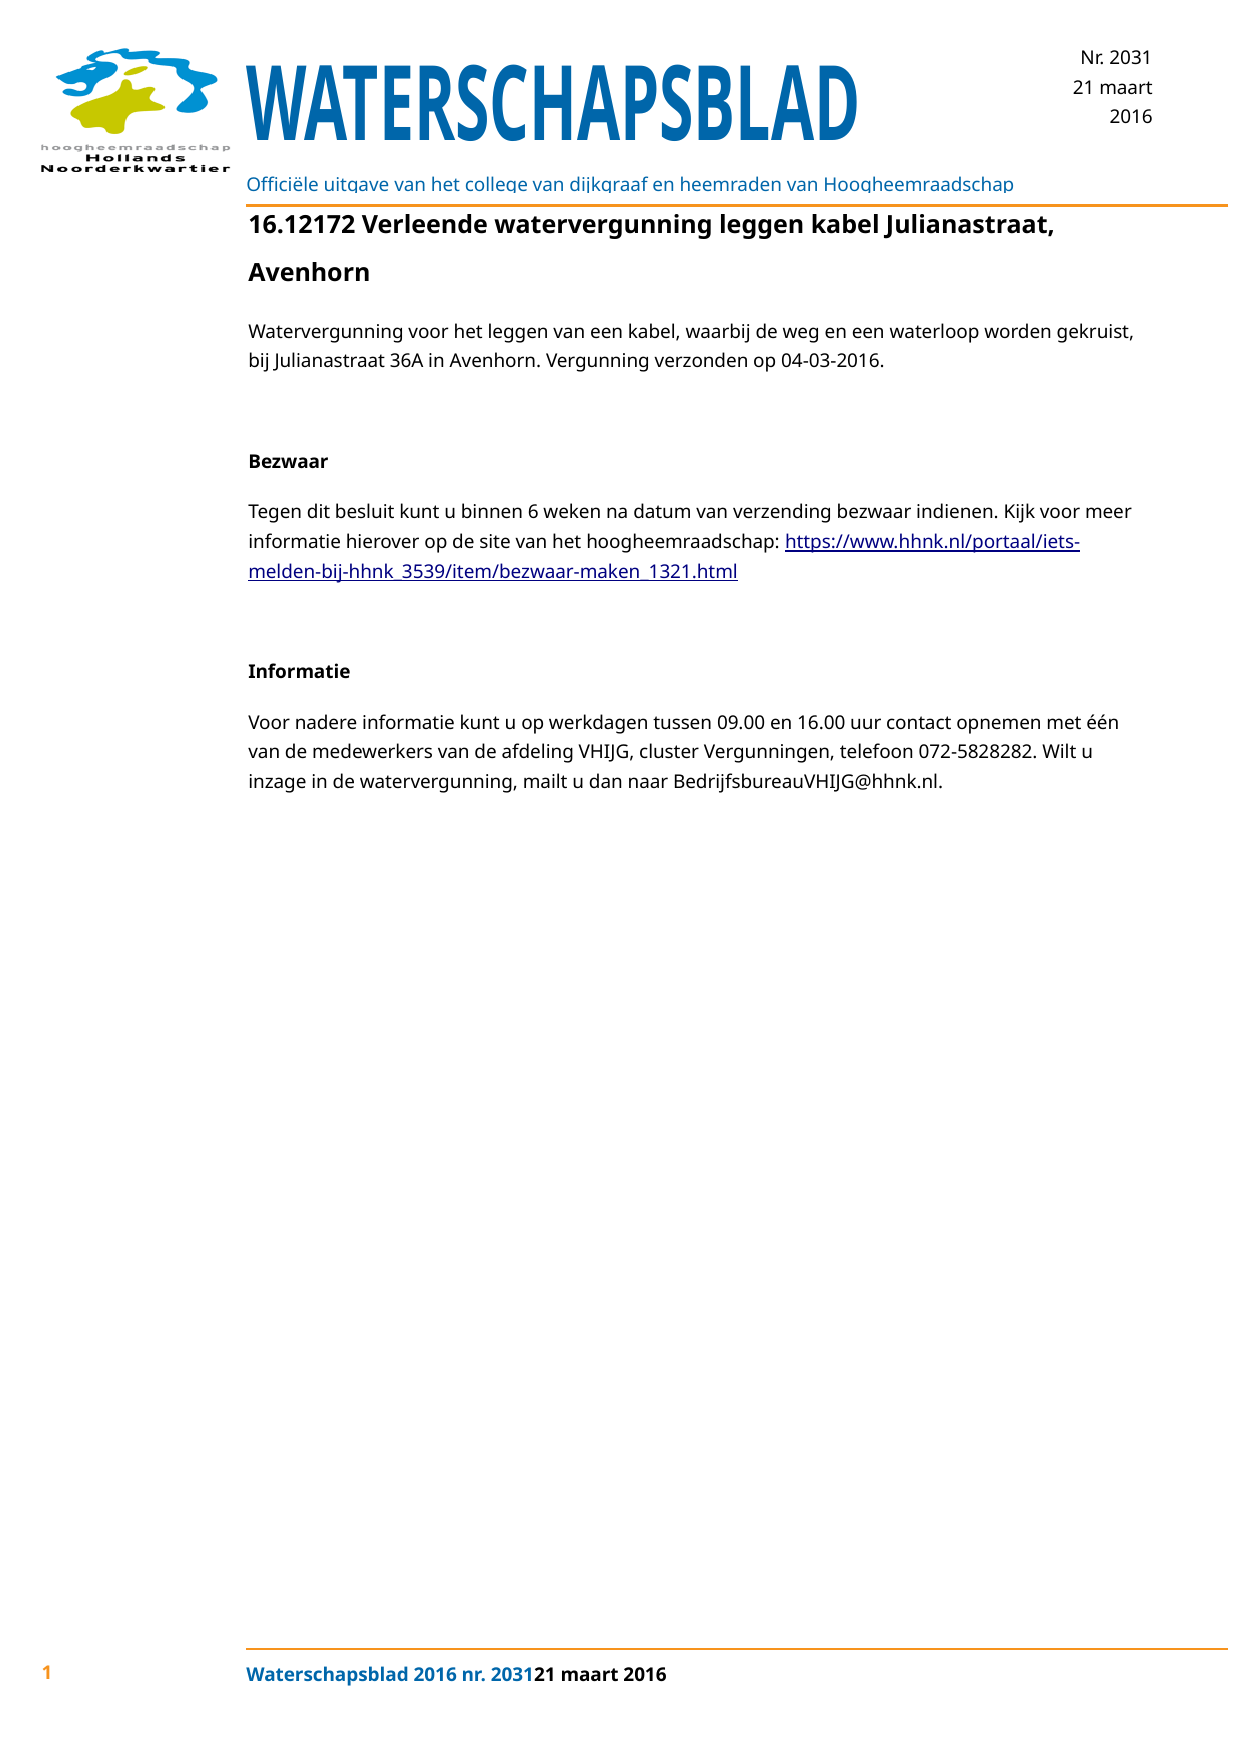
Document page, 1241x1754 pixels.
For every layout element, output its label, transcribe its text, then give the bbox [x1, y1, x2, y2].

text Voor nadere informatie kunt u op werkdagen tussen 09.00 en 16.00 uur contact opnemen met één van de medewerkers van de afdeling VHIJG, cluster Vergunningen, telefoon 072-5828282. Wilt u inzage in de watervergunning, mailt u dan naar BedrijfsbureauVHIJG@hhnk.nl. [248, 709, 1152, 794]
text Watervergunning voor het leggen van een kabel, waarbij de weg en een waterloop worden gekruist, bij Julianastraat 36A in Avenhorn. Vergunning verzonden op 04-03-2016. [248, 318, 1152, 373]
text 16.12172 Verleende watervergunning leggen kabel Julianastraat, Avenhorn [248, 207, 1152, 288]
text Informatie [248, 659, 1152, 684]
text Bezwaar [248, 448, 1152, 474]
text Tegen dit besluit kunt u binnen 6 weken na datum van verzending bezwaar indienen. Kijk voor meer informatie hierover op de site van het hoogheemraadschap: https://www.hhnk.nl/portaal/iets-melden-bij-hhnk_3539/item/bezwaar-maken_1321.html [248, 499, 1152, 584]
picture [41, 47, 231, 172]
